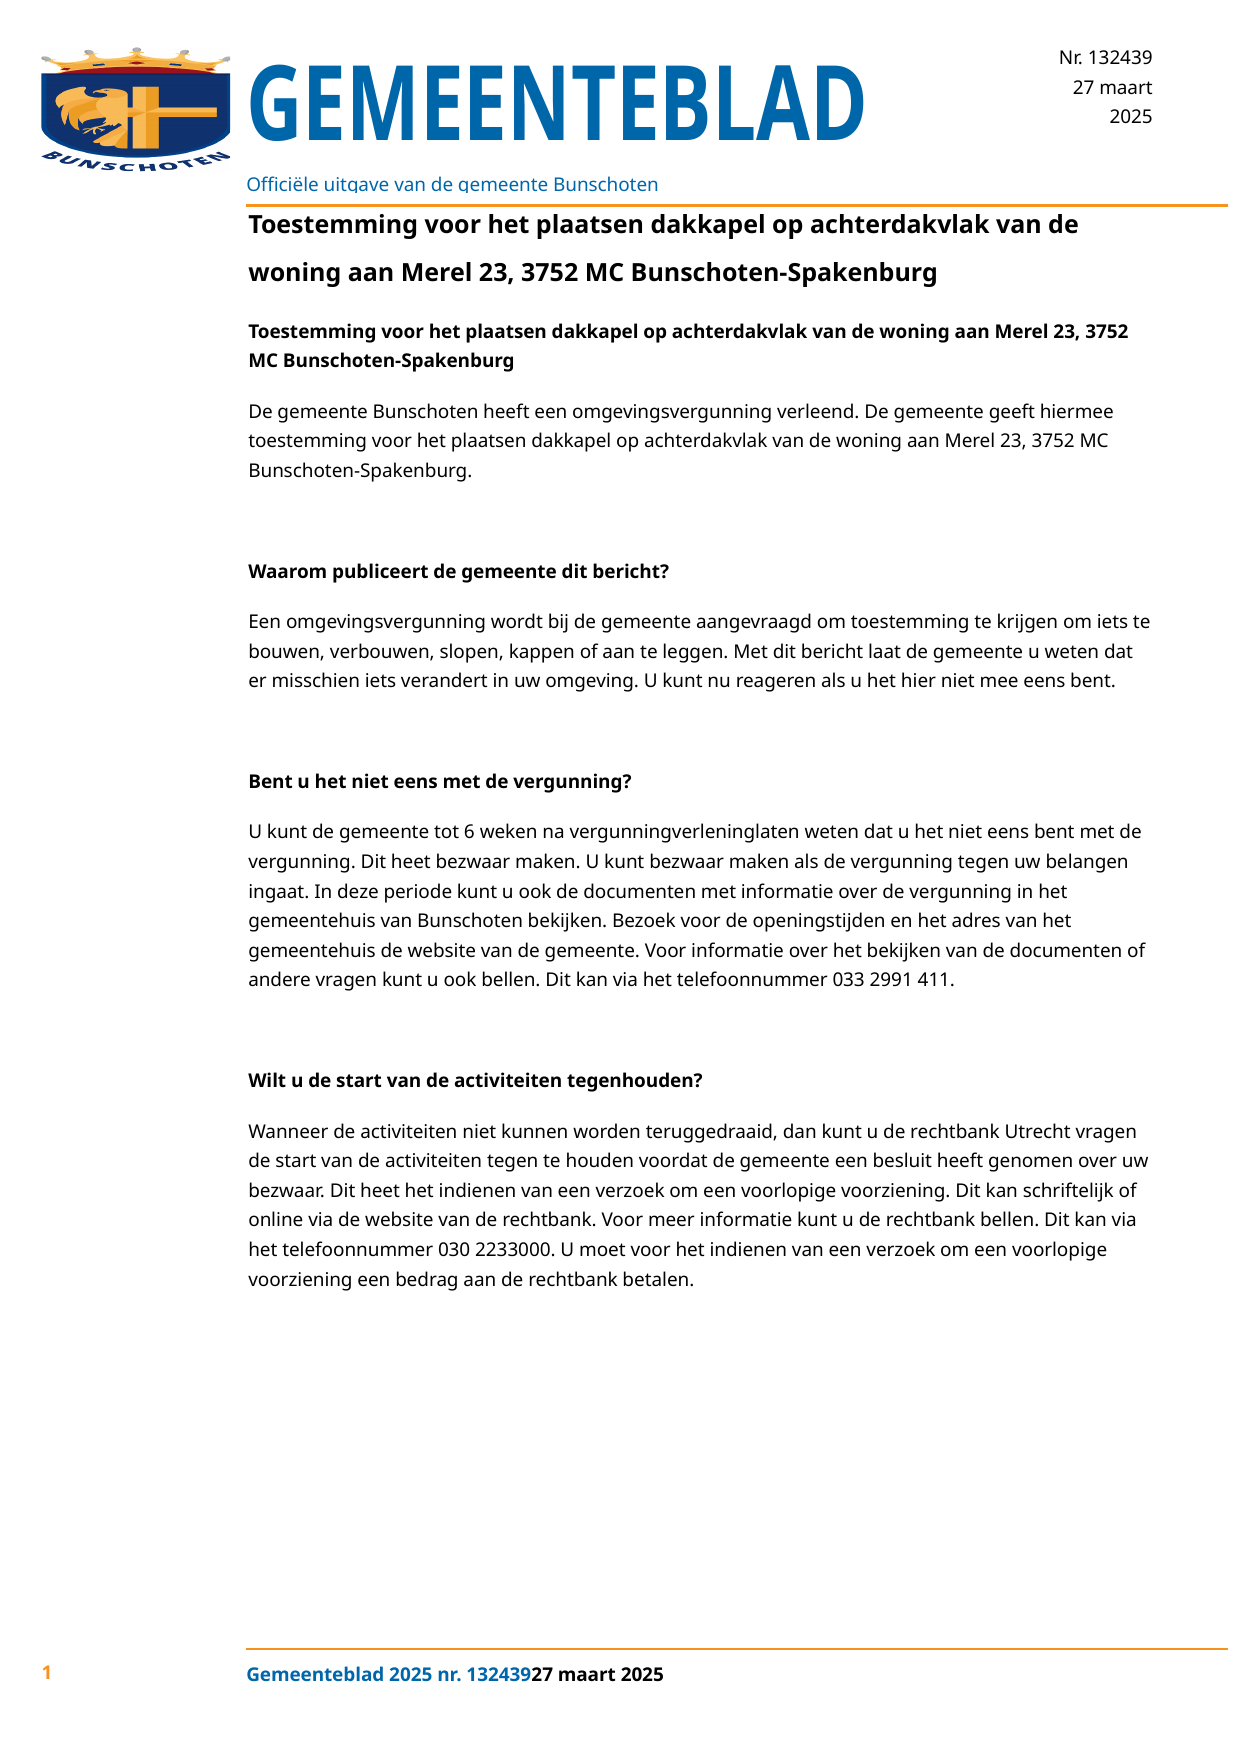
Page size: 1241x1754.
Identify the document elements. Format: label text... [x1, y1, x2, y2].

text U kunt de gemeente tot 6 weken na vergunningverleninglaten weten dat u het niet eens bent met de vergunning. Dit heet bezwaar maken. U kunt bezwaar maken als de vergunning tegen uw belangen ingaat. In deze periode kunt u ook de documenten met informatie over de vergunning in het gemeentehuis van Bunschoten bekijken. Bezoek voor de openingstijden en het adres van het gemeentehuis de website van de gemeente. Voor informatie over het bekijken van de documenten of andere vragen kunt u ook bellen. Dit kan via het telefoonnummer 033 2991 411. [248, 819, 1152, 992]
text Waarom publiceert de gemeente dit bericht? [248, 558, 1152, 584]
picture [41, 47, 231, 172]
text Wanneer de activiteiten niet kunnen worden teruggedraaid, dan kunt u de rechtbank Utrecht vragen de start van de activiteiten tegen te houden voordat de gemeente een besluit heeft genomen over uw bezwaar. Dit heet het indienen van een verzoek om een voorlopige voorziening. Dit kan schriftelijk of online via de website van de rechtbank. Voor meer informatie kunt u de rechtbank bellen. Dit kan via het telefoonnummer 030 2233000. U moet voor het indienen van een verzoek om een voorlopige voorziening een bedrag aan de rechtbank betalen. [248, 1118, 1152, 1292]
text Bent u het niet eens met de vergunning? [248, 768, 1152, 794]
text De gemeente Bunschoten heeft een omgevingsvergunning verleend. De gemeente geeft hiermee toestemming voor het plaatsen dakkapel op achterdakvlak van de woning aan Merel 23, 3752 MC Bunschoten-Spakenburg. [248, 398, 1152, 483]
text Een omgevingsvergunning wordt bij de gemeente aangevraagd om toestemming te krijgen om iets te bouwen, verbouwen, slopen, kappen of aan te leggen. Met dit bericht laat de gemeente u weten dat er misschien iets verandert in uw omgeving. U kunt nu reageren als u het hier niet mee eens bent. [248, 608, 1152, 693]
text Wilt u de start van de activiteiten tegenhouden? [248, 1067, 1152, 1093]
text Toestemming voor het plaatsen dakkapel op achterdakvlak van de woning aan Merel 23, 3752 MC Bunschoten-Spakenburg [248, 318, 1152, 373]
text Toestemming voor het plaatsen dakkapel op achterdakvlak van de woning aan Merel 23, 3752 MC Bunschoten-Spakenburg [248, 207, 1152, 288]
